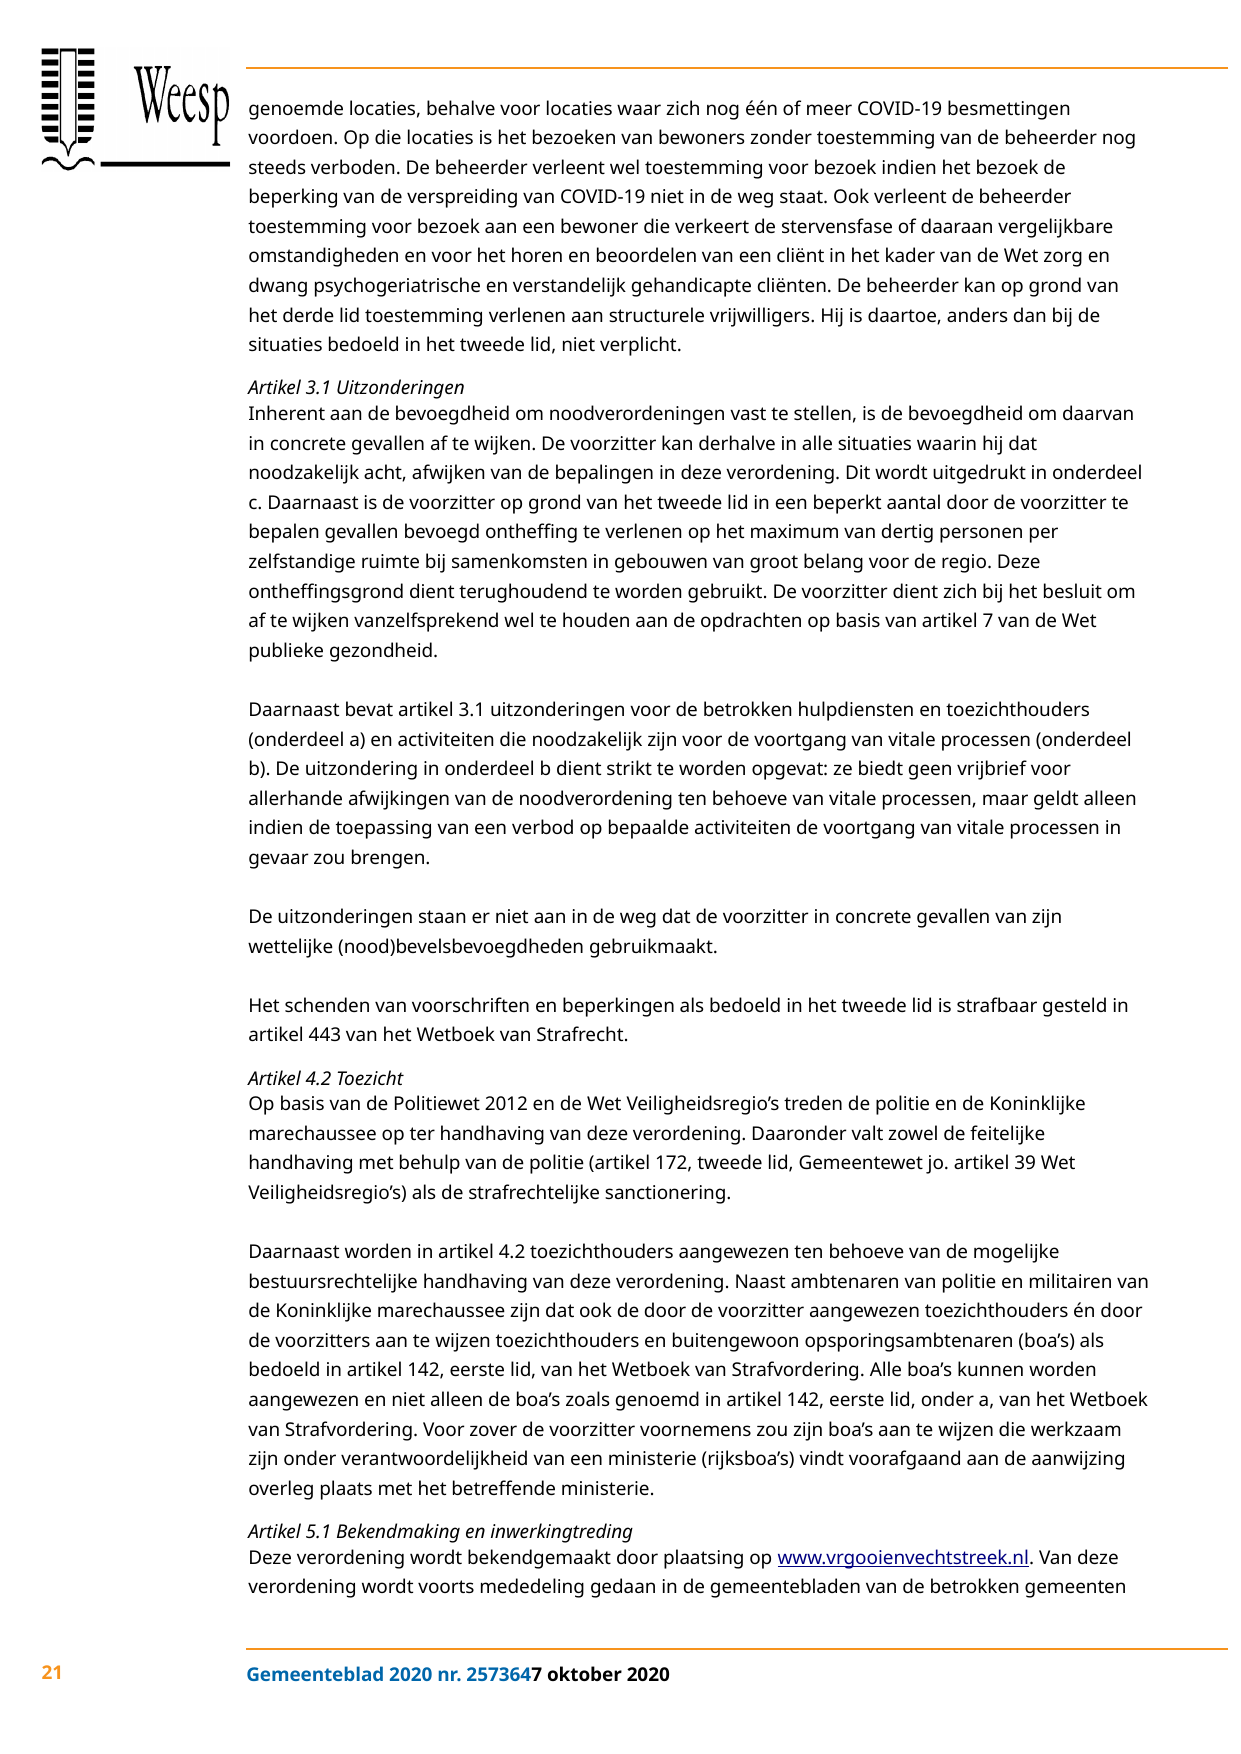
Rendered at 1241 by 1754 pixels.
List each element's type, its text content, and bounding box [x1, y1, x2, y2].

text De uitzonderingen staan er niet aan in de weg dat de voorzitter in concrete gevallen van zijn wettelijke (nood)bevelsbevoegdheden gebruikmaakt. [248, 903, 1152, 958]
text Artikel 5.1 Bekendmaking en inwerkingtreding [248, 1518, 1152, 1544]
text Daarnaast worden in artikel 4.2 toezichthouders aangewezen ten behoeve van de mogelijke bestuursrechtelijke handhaving van deze verordening. Naast ambtenaren van politie en militairen van de Koninklijke marechaussee zijn dat ook de door de voorzitter aangewezen toezichthouders én door de voorzitters aan te wijzen toezichthouders en buitengewoon opsporingsambtenaren (boa’s) als bedoeld in artikel 142, eerste lid, van het Wetboek van Strafvordering. Alle boa’s kunnen worden aangewezen en niet alleen de boa’s zoals genoemd in artikel 142, eerste lid, onder a, van het Wetboek van Strafvordering. Voor zover de voorzitter voornemens zou zijn boa’s aan te wijzen die werkzaam zijn onder verantwoordelijkheid van een ministerie (rijksboa’s) vindt voorafgaand aan de aanwijzing overleg plaats met het betreffende ministerie. [248, 1238, 1152, 1501]
text Artikel 4.2 Toezicht [248, 1065, 1152, 1090]
text Inherent aan de bevoegdheid om noodverordeningen vast te stellen, is de bevoegdheid om daarvan in concrete gevallen af te wijken. De voorzitter kan derhalve in alle situaties waarin hij dat noodzakelijk acht, afwijken van de bepalingen in deze verordening. Dit wordt uitgedrukt in onderdeel c. Daarnaast is de voorzitter op grond van het tweede lid in een beperkt aantal door de voorzitter te bepalen gevallen bevoegd ontheffing te verlenen op het maximum van dertig personen per zelfstandige ruimte bij samenkomsten in gebouwen van groot belang voor de regio. Deze ontheffingsgrond dient terughoudend te worden gebruikt. De voorzitter dient zich bij het besluit om af te wijken vanzelfsprekend wel te houden aan de opdrachten op basis van artikel 7 van de Wet publieke gezondheid. [248, 400, 1152, 663]
text Daarnaast bevat artikel 3.1 uitzonderingen voor de betrokken hulpdiensten en toezichthouders (onderdeel a) en activiteiten die noodzakelijk zijn voor de voortgang van vitale processen (onderdeel b). De uitzondering in onderdeel b dient strikt te worden opgevat: ze biedt geen vrijbrief voor allerhande afwijkingen van de noodverordening ten behoeve van vitale processen, maar geldt alleen indien de toepassing van een verbod op bepaalde activiteiten de voortgang van vitale processen in gevaar zou brengen. [248, 696, 1152, 870]
text Het schenden van voorschriften en beperkingen als bedoeld in het tweede lid is strafbaar gesteld in artikel 443 van het Wetboek van Strafrecht. [248, 992, 1152, 1047]
text genoemde locaties, behalve voor locaties waar zich nog één of meer COVID-19 besmettingen voordoen. Op die locaties is het bezoeken van bewoners zonder toestemming van de beheerder nog steeds verboden. De beheerder verleent wel toestemming voor bezoek indien het bezoek de beperking van de verspreiding van COVID-19 niet in de weg staat. Ook verleent de beheerder toestemming voor bezoek aan een bewoner die verkeert de stervensfase of daaraan vergelijkbare omstandigheden en voor het horen en beoordelen van een cliënt in het kader van de Wet zorg en dwang psychogeriatrische en verstandelijk gehandicapte cliënten. De beheerder kan op grond van het derde lid toestemming verlenen aan structurele vrijwilligers. Hij is daartoe, anders dan bij de situaties bedoeld in het tweede lid, niet verplicht. [248, 95, 1152, 357]
text Deze verordening wordt bekendgemaakt door plaatsing op www.vrgooienvechtstreek.nl. Van deze verordening wordt voorts mededeling gedaan in de gemeentebladen van de betrokken gemeenten [248, 1544, 1152, 1599]
picture [41, 47, 231, 172]
text Artikel 3.1 Uitzonderingen [248, 374, 1152, 400]
text Op basis van de Politiewet 2012 en de Wet Veiligheidsregio’s treden de politie en de Koninklijke marechaussee op ter handhaving van deze verordening. Daaronder valt zowel de feitelijke handhaving met behulp van de politie (artikel 172, tweede lid, Gemeentewet jo. artikel 39 Wet Veiligheidsregio’s) als de strafrechtelijke sanctionering. [248, 1090, 1152, 1205]
